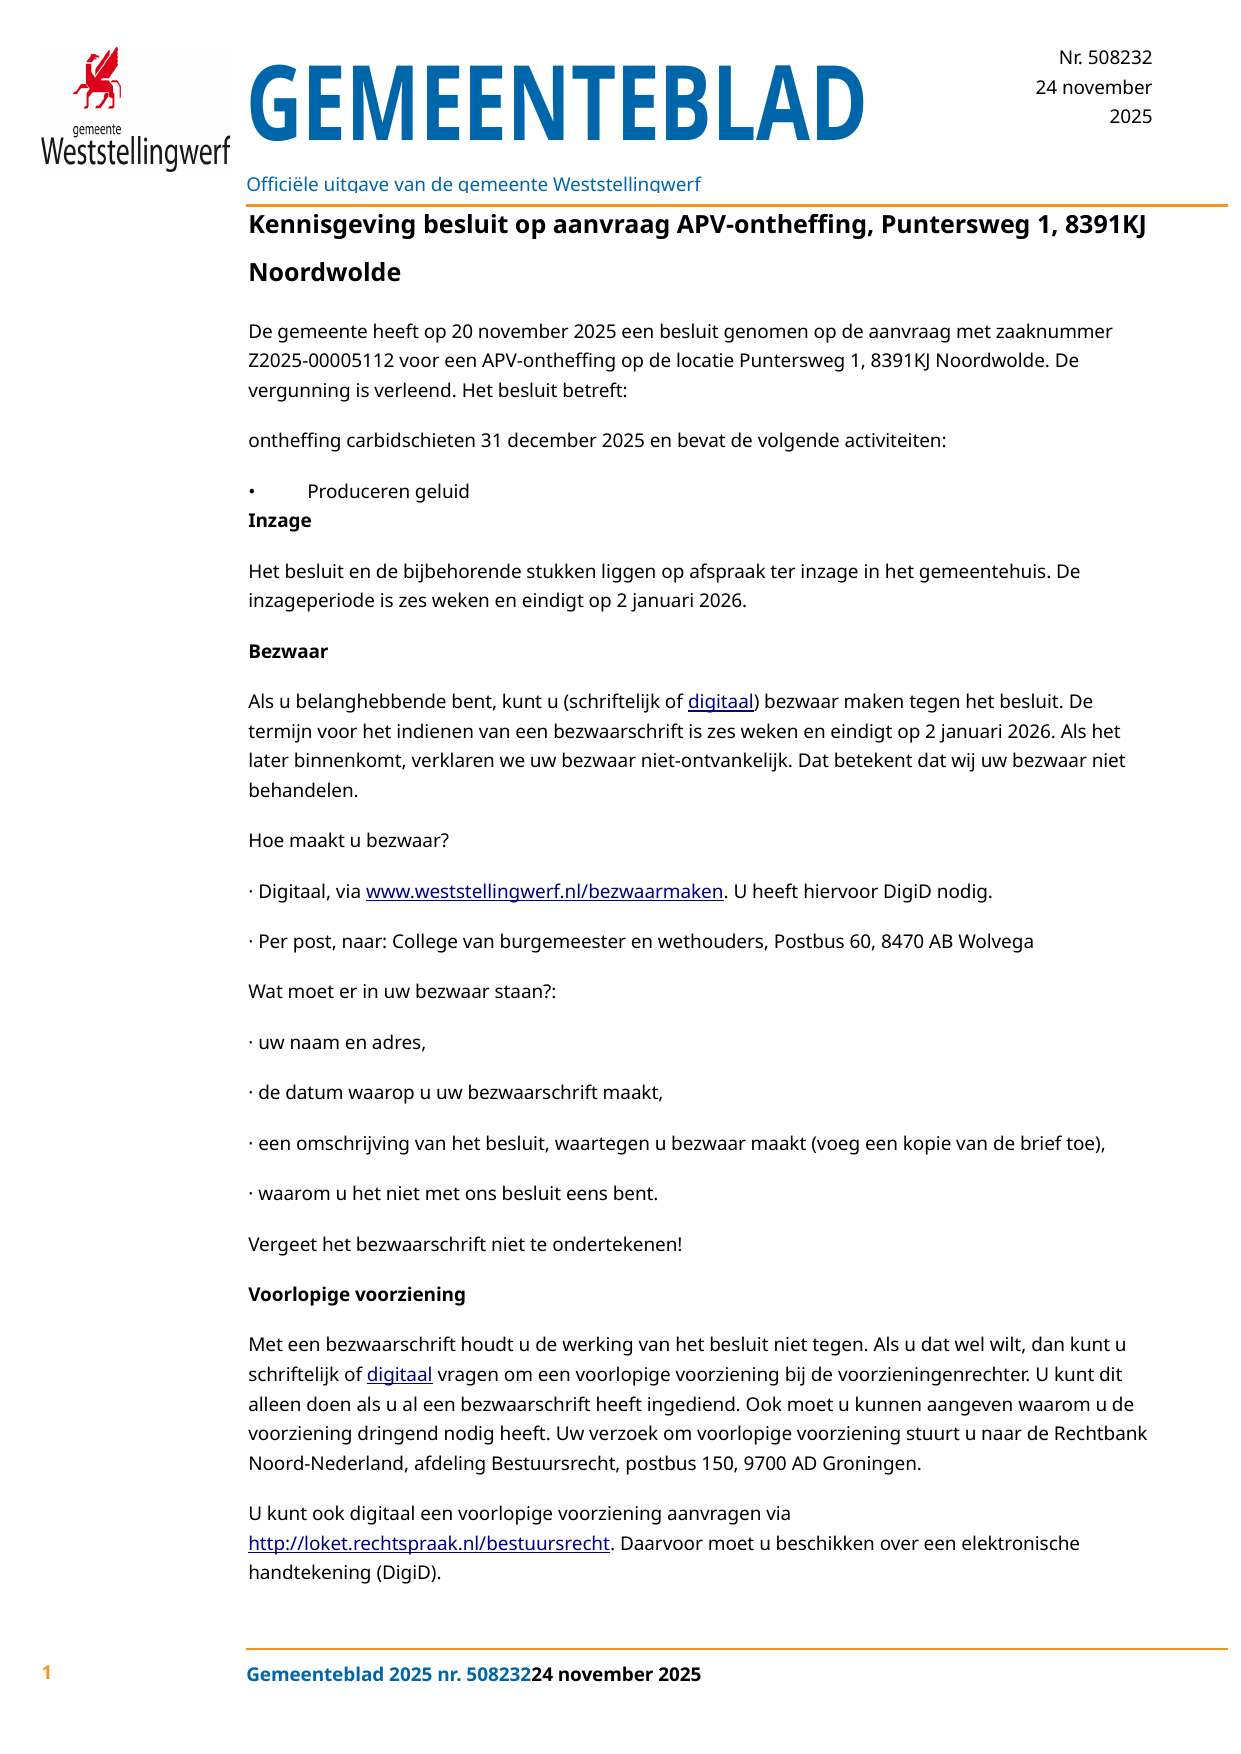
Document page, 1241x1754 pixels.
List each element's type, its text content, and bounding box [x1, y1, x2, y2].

text · een omschrijving van het besluit, waartegen u bezwaar maakt (voeg een kopie van de brief toe), [248, 1130, 1152, 1156]
text · uw naam en adres, [248, 1029, 1152, 1055]
text Wat moet er in uw bezwaar staan?: [248, 979, 1152, 1004]
text Met een bezwaarschrift houdt u de werking van het besluit niet tegen. Als u dat wel wilt, dan kunt u schriftelijk of digitaal vragen om een voorlopige voorziening bij de voorzieningenrechter. U kunt dit alleen doen als u al een bezwaarschrift heeft ingediend. Ook moet u kunnen aangeven waarom u de voorziening dringend nodig heeft. Uw verzoek om voorlopige voorziening stuurt u naar de Rechtbank Noord-Nederland, afdeling Bestuursrecht, postbus 150, 9700 AD Groningen. [248, 1332, 1152, 1476]
text Voorlopige voorziening [248, 1281, 1152, 1307]
text · Digitaal, via www.weststellingwerf.nl/bezwaarmaken. U heeft hiervoor DigiD nodig. [248, 878, 1152, 904]
text Bezwaar [248, 638, 1152, 664]
text U kunt ook digitaal een voorlopige voorziening aanvragen via http://loket.rechtspraak.nl/bestuursrecht. Daarvoor moet u beschikken over een elektronische handtekening (DigiD). [248, 1500, 1152, 1585]
text Inzage [248, 507, 1152, 533]
text · waarom u het niet met ons besluit eens bent. [248, 1180, 1152, 1206]
picture [41, 47, 231, 172]
text · de datum waarop u uw bezwaarschrift maakt, [248, 1079, 1152, 1105]
text Het besluit en de bijbehorende stukken liggen op afspraak ter inzage in het gemeentehuis. De inzageperiode is zes weken en eindigt op 2 januari 2026. [248, 558, 1152, 613]
text ontheffing carbidschieten 31 december 2025 en bevat de volgende activiteiten: [248, 427, 1152, 453]
text · Per post, naar: College van burgemeester en wethouders, Postbus 60, 8470 AB Wolvega [248, 928, 1152, 954]
list Produceren geluid [248, 478, 1152, 504]
text Vergeet het bezwaarschrift niet te ondertekenen! [248, 1231, 1152, 1257]
text Hoe maakt u bezwaar? [248, 827, 1152, 853]
text Kennisgeving besluit op aanvraag APV-ontheffing, Puntersweg 1, 8391KJ Noordwolde [248, 207, 1152, 288]
text De gemeente heeft op 20 november 2025 een besluit genomen op de aanvraag met zaaknummer Z2025-00005112 voor een APV-ontheffing op de locatie Puntersweg 1, 8391KJ Noordwolde. De vergunning is verleend. Het besluit betreft: [248, 318, 1152, 403]
text Als u belanghebbende bent, kunt u (schriftelijk of digitaal) bezwaar maken tegen het besluit. De termijn voor het indienen van een bezwaarschrift is zes weken en eindigt op 2 januari 2026. Als het later binnenkomt, verklaren we uw bezwaar niet-ontvankelijk. Dat betekent dat wij uw bezwaar niet behandelen. [248, 688, 1152, 803]
